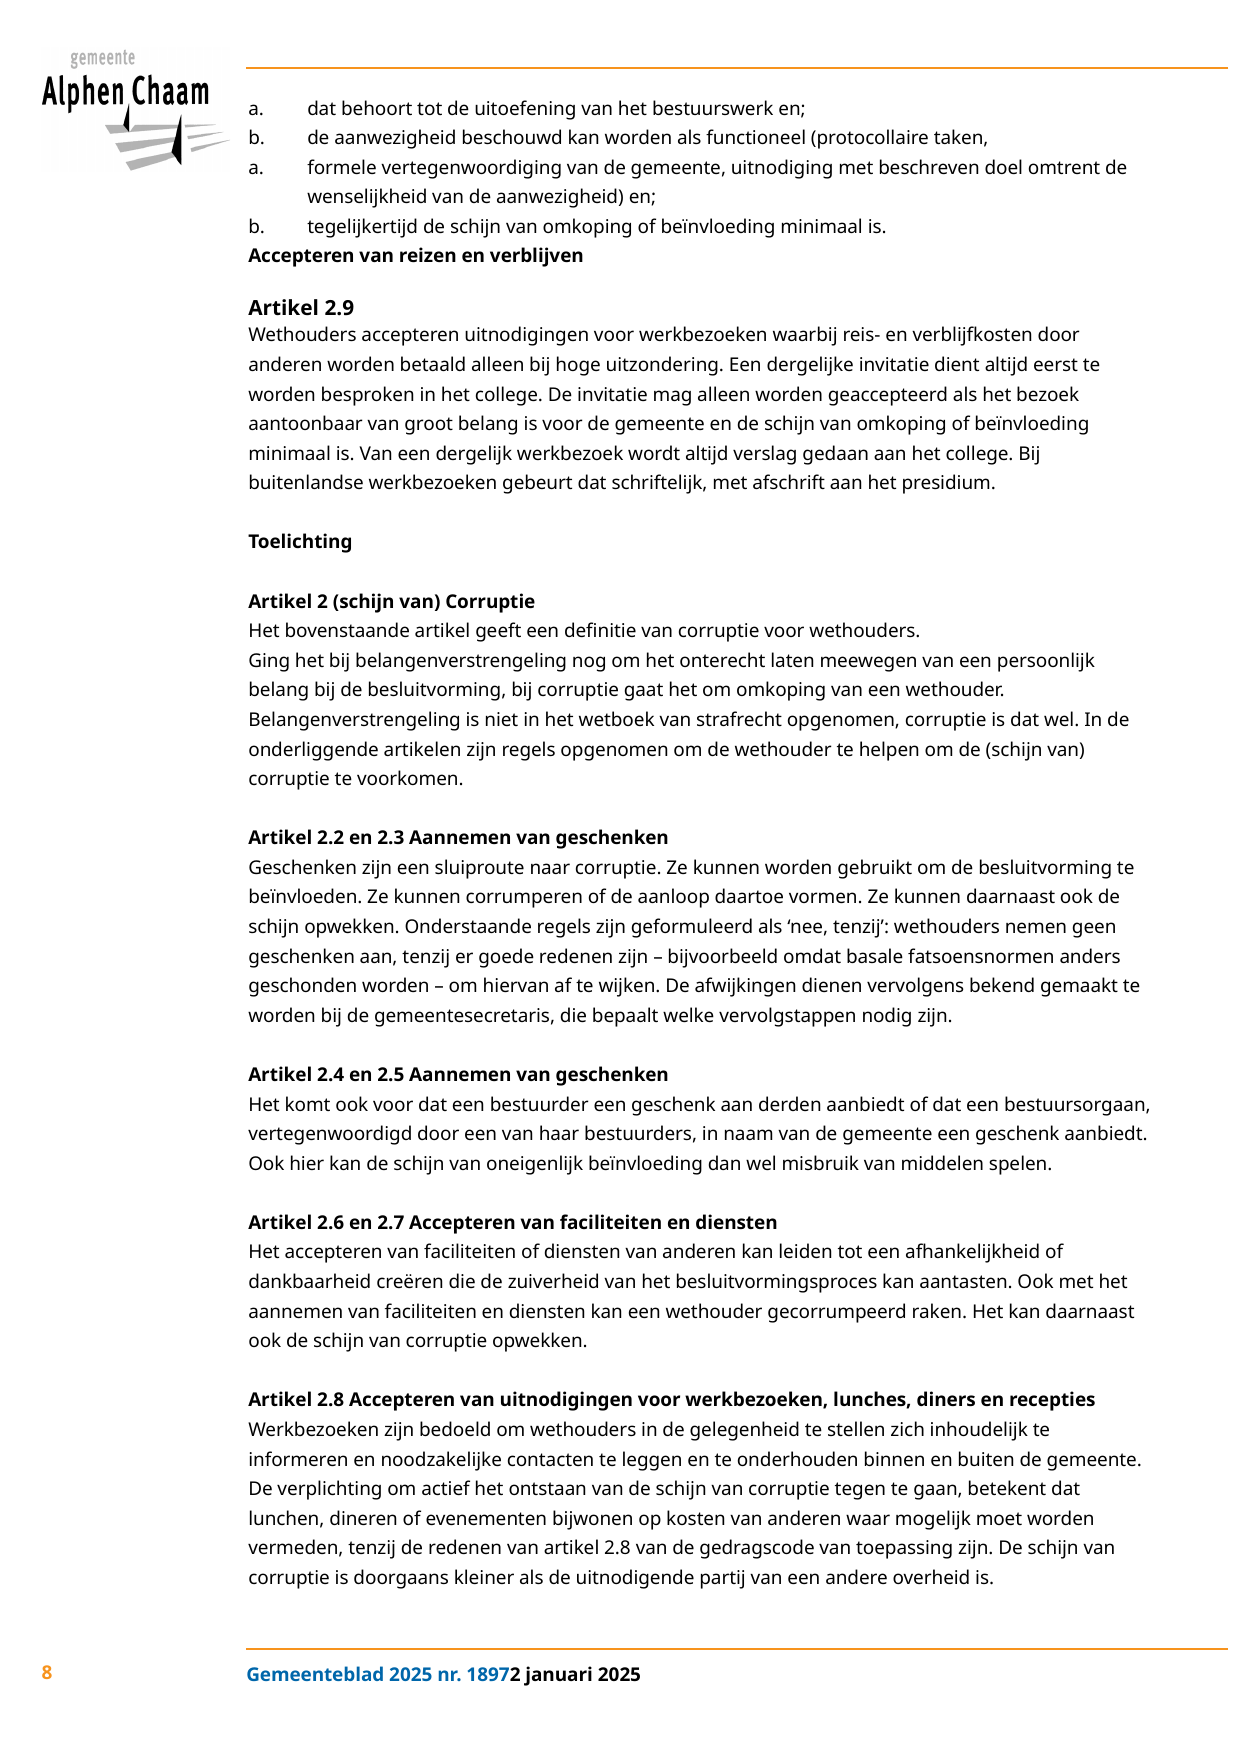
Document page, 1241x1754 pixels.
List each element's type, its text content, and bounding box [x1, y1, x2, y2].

text Artikel 2.6 en 2.7 Accepteren van faciliteiten en diensten [248, 1209, 1152, 1235]
text Artikel 2.4 en 2.5 Aannemen van geschenken [248, 1061, 1152, 1087]
text Artikel 2 (schijn van) Corruptie [248, 588, 1152, 613]
text Het komt ook voor dat een bestuurder een geschenk aan derden aanbiedt of dat een bestuursorgaan, vertegenwoordigd door een van haar bestuurders, in naam van de gemeente een geschenk aanbiedt. Ook hier kan de schijn van oneigenlijk beïnvloeding dan wel misbruik van middelen spelen. [248, 1091, 1152, 1176]
text Het bovenstaande artikel geeft een definitie van corruptie voor wethouders. [248, 617, 1152, 643]
text Artikel 2.9 [248, 293, 1152, 322]
list dat behoort tot de uitoefening van het bestuurswerk en; [248, 95, 1152, 121]
text Wethouders accepteren uitnodigingen voor werkbezoeken waarbij reis- en verblijfkosten door anderen worden betaald alleen bij hoge uitzondering. Een dergelijke invitatie dient altijd eerst te worden besproken in het college. De invitatie mag alleen worden geaccepteerd als het bezoek aantoonbaar van groot belang is voor de gemeente en de schijn van omkoping of beïnvloeding minimaal is. Van een dergelijk werkbezoek wordt altijd verslag gedaan aan het college. Bij buitenlandse werkbezoeken gebeurt dat schriftelijk, met afschrift aan het presidium. [248, 322, 1152, 495]
text Geschenken zijn een sluiproute naar corruptie. Ze kunnen worden gebruikt om de besluitvorming te beïnvloeden. Ze kunnen corrumperen of de aanloop daartoe vormen. Ze kunnen daarnaast ook de schijn opwekken. Onderstaande regels zijn geformuleerd als ‘nee, tenzij’: wethouders nemen geen geschenken aan, tenzij er goede redenen zijn – bijvoorbeeld omdat basale fatsoensnormen anders geschonden worden – om hiervan af te wijken. De afwijkingen dienen vervolgens bekend gemaakt te worden bij de gemeentesecretaris, die bepaalt welke vervolgstappen nodig zijn. [248, 854, 1152, 1028]
text Artikel 2.2 en 2.3 Aannemen van geschenken [248, 824, 1152, 850]
text Artikel 2.8 Accepteren van uitnodigingen voor werkbezoeken, lunches, diners en recepties [248, 1387, 1152, 1412]
text Accepteren van reizen en verblijven [248, 243, 1152, 268]
text Ging het bij belangenverstrengeling nog om het onterecht laten meewegen van een persoonlijk belang bij de besluitvorming, bij corruptie gaat het om omkoping van een wethouder. Belangenverstrengeling is niet in het wetboek van strafrecht opgenomen, corruptie is dat wel. In de onderliggende artikelen zijn regels opgenomen om de wethouder te helpen om de (schijn van) corruptie te voorkomen. [248, 647, 1152, 791]
list tegelijkertijd de schijn van omkoping of beïnvloeding minimaal is. [248, 213, 1152, 239]
list formele vertegenwoordiging van de gemeente, uitnodiging met beschreven doel omtrent de wenselijkheid van de aanwezigheid) en; [248, 154, 1152, 209]
list de aanwezigheid beschouwd kan worden als functioneel (protocollaire taken, [248, 124, 1152, 150]
text Werkbezoeken zijn bedoeld om wethouders in de gelegenheid te stellen zich inhoudelijk te informeren en noodzakelijke contacten te leggen en te onderhouden binnen en buiten de gemeente. De verplichting om actief het ontstaan van de schijn van corruptie tegen te gaan, betekent dat lunchen, dineren of evenementen bijwonen op kosten van anderen waar mogelijk moet worden vermeden, tenzij de redenen van artikel 2.8 van de gedragscode van toepassing zijn. De schijn van corruptie is doorgaans kleiner als de uitnodigende partij van een andere overheid is. [248, 1416, 1152, 1590]
text Toelichting [248, 529, 1152, 554]
text Het accepteren van faciliteiten of diensten van anderen kan leiden tot een afhankelijkheid of dankbaarheid creëren die de zuiverheid van het besluitvormingsproces kan aantasten. Ook met het aannemen van faciliteiten en diensten kan een wethouder gecorrumpeerd raken. Het kan daarnaast ook de schijn van corruptie opwekken. [248, 1239, 1152, 1353]
picture [41, 47, 231, 172]
